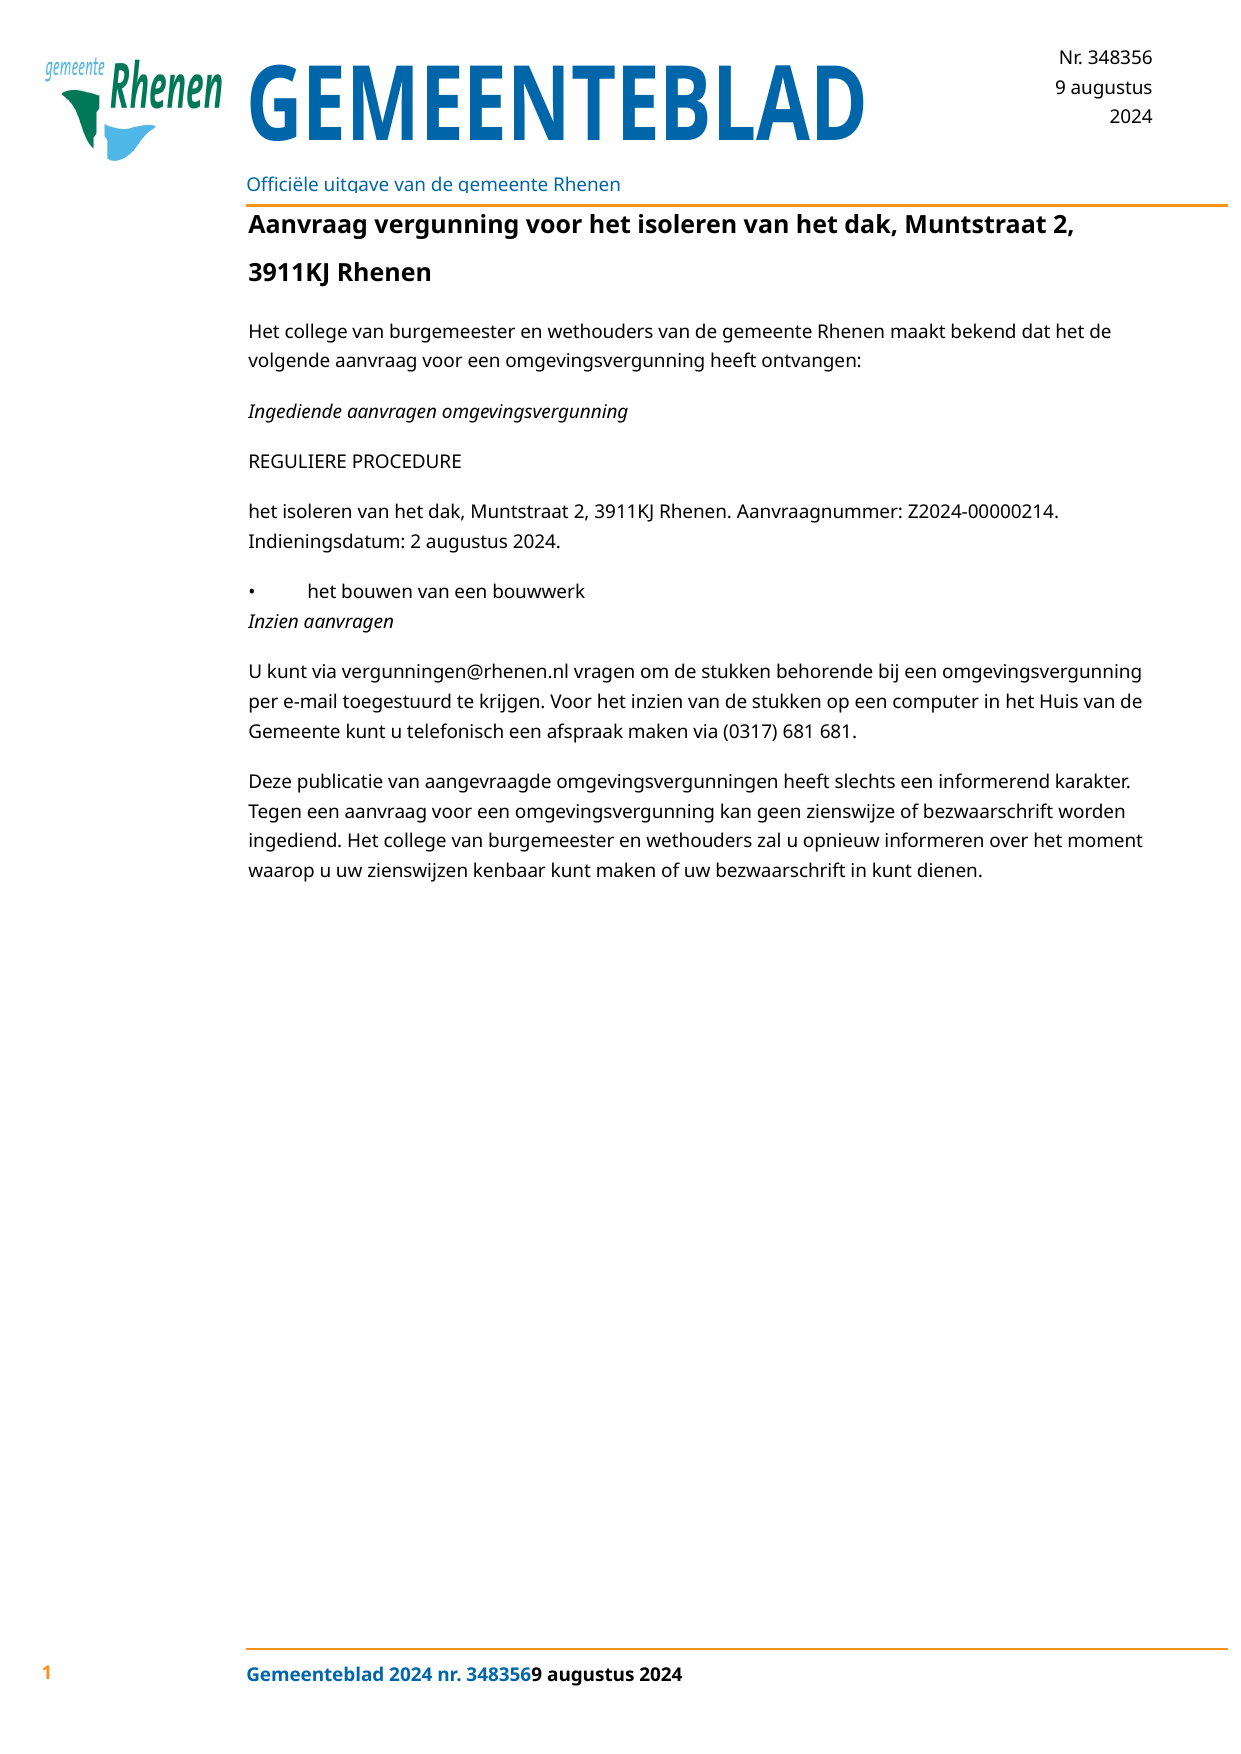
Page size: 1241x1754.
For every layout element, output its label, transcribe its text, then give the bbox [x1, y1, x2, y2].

list het bouwen van een bouwwerk [248, 579, 1152, 604]
text REGULIERE PROCEDURE [248, 448, 1152, 474]
text Deze publicatie van aangevraagde omgevingsvergunningen heeft slechts een informerend karakter. Tegen een aanvraag voor een omgevingsvergunning kan geen zienswijze of bezwaarschrift worden ingediend. Het college van burgemeester en wethouders zal u opnieuw informeren over het moment waarop u uw zienswijzen kenbaar kunt maken of uw bezwaarschrift in kunt dienen. [248, 768, 1152, 883]
text Inzien aanvragen [248, 608, 1152, 634]
text U kunt via vergunningen@rhenen.nl vragen om de stukken behorende bij een omgevingsvergunning per e-mail toegestuurd te krijgen. Voor het inzien van de stukken op een computer in het Huis van de Gemeente kunt u telefonisch een afspraak maken via (0317) 681 681. [248, 659, 1152, 744]
text Het college van burgemeester en wethouders van de gemeente Rhenen maakt bekend dat het de volgende aanvraag voor een omgevingsvergunning heeft ontvangen: [248, 318, 1152, 373]
text het isoleren van het dak, Muntstraat 2, 3911KJ Rhenen. Aanvraagnummer: Z2024-00000214. Indieningsdatum: 2 augustus 2024. [248, 499, 1152, 554]
text Aanvraag vergunning voor het isoleren van het dak, Muntstraat 2, 3911KJ Rhenen [248, 207, 1152, 288]
picture [41, 47, 231, 172]
text Ingediende aanvragen omgevingsvergunning [248, 398, 1152, 424]
